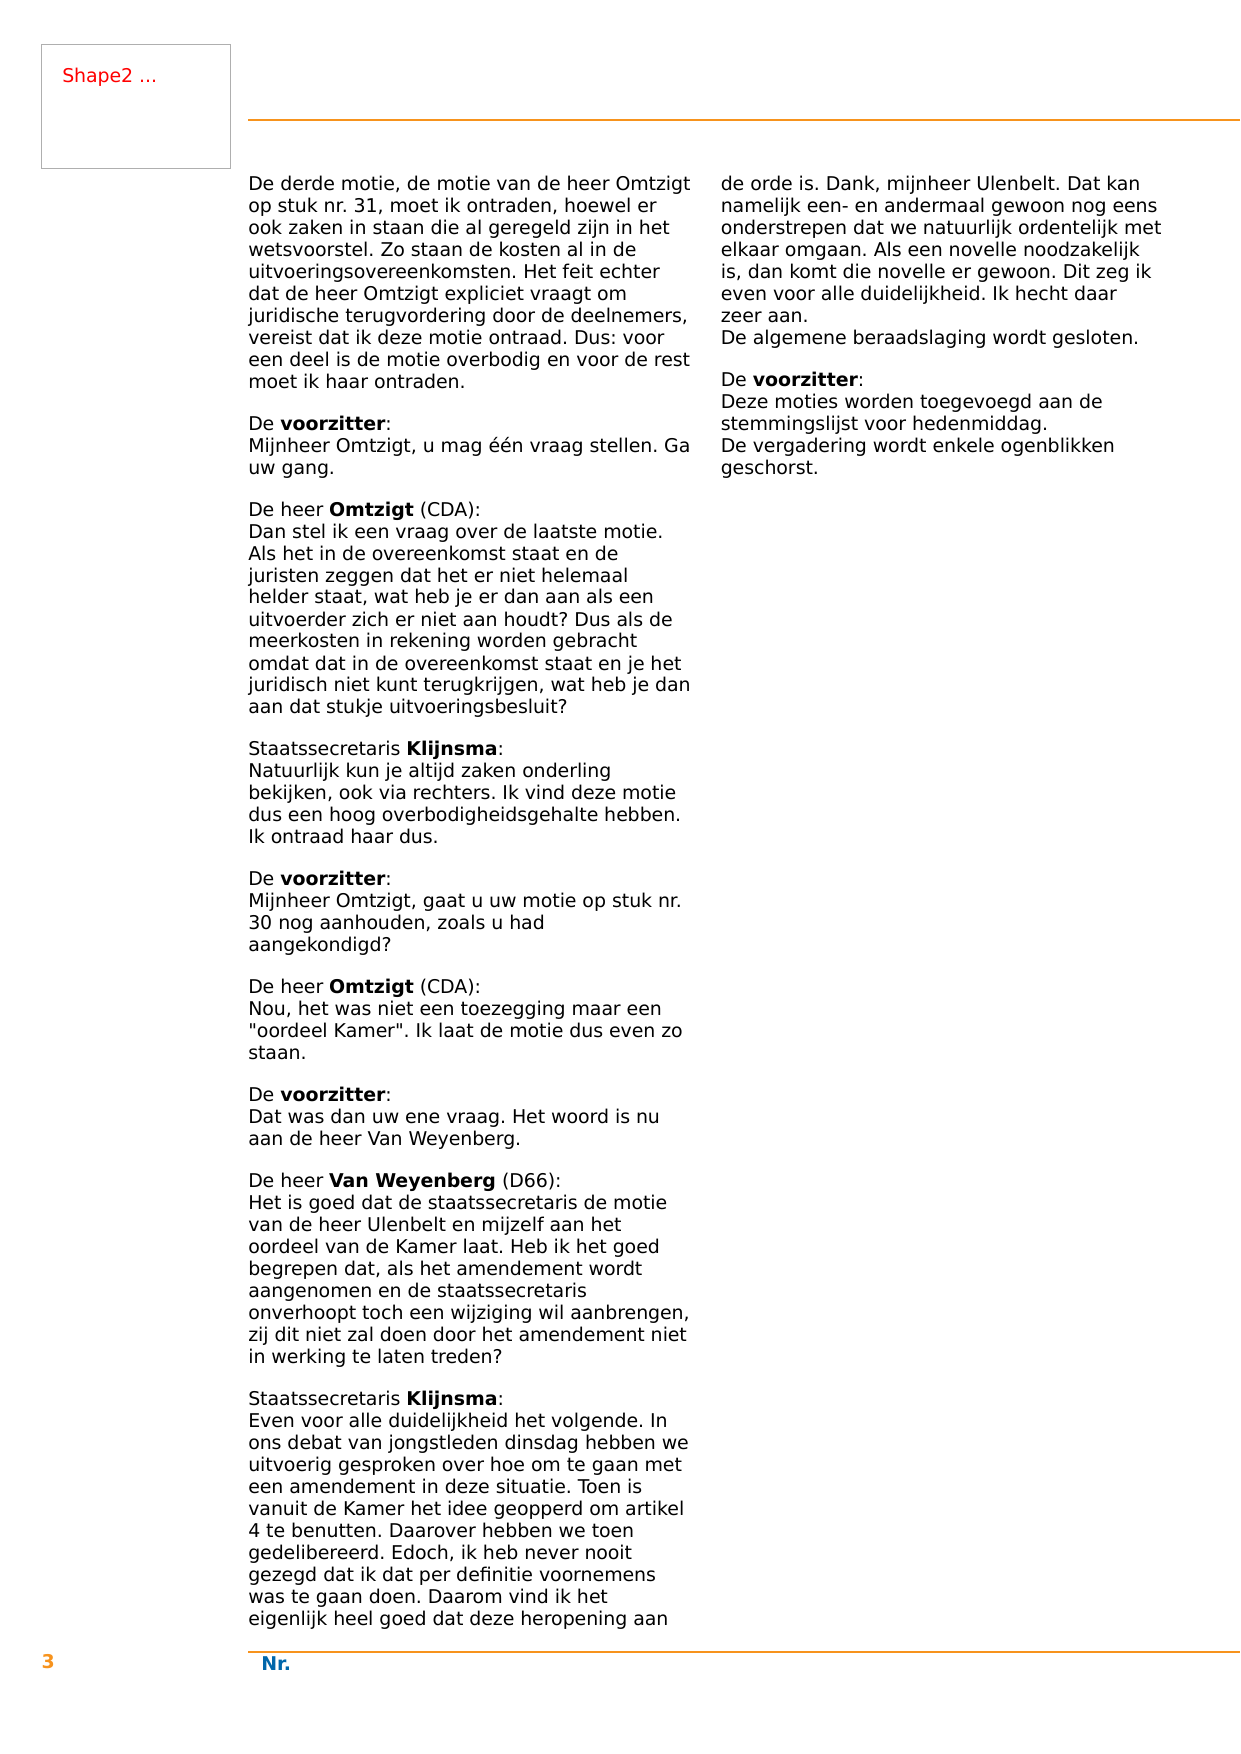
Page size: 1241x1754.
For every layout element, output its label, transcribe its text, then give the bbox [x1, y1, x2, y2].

text De heer Omtzigt (CDA): [248, 498, 691, 521]
text De heer Van Weyenberg (D66): [248, 1170, 691, 1192]
text Even voor alle duidelijkheid het volgende. In ons debat van jongstleden dinsdag hebben we uitvoerig gesproken over hoe om te gaan met een amendement in deze situatie. Toen is vanuit de Kamer het idee geopperd om artikel 4 te benutten. Daarover hebben we toen gedelibereerd. Edoch, ik heb never nooit gezegd dat ik dat per definitie voornemens was te gaan doen. Daarom vind ik het eigenlijk heel goed dat deze heropening aan [248, 1410, 691, 1629]
text Nou, het was niet een toezegging maar een "oordeel Kamer". Ik laat de motie dus even zo staan. [248, 998, 691, 1064]
text Het is goed dat de staatssecretaris de motie van de heer Ulenbelt en mijzelf aan het oordeel van de Kamer laat. Heb ik het goed begrepen dat, als het amendement wordt aangenomen en de staatssecretaris onverhoopt toch een wijziging wil aanbrengen, zij dit niet zal doen door het amendement niet in werking te laten treden? [248, 1192, 691, 1368]
text De voorzitter: [248, 868, 691, 890]
text Staatssecretaris Klijnsma: [248, 1388, 691, 1410]
text De voorzitter: [248, 1084, 691, 1106]
text de orde is. Dank, mijnheer Ulenbelt. Dat kan namelijk een- en andermaal gewoon nog eens onderstrepen dat we natuurlijk ordentelijk met elkaar omgaan. Als een novelle noodzakelijk is, dan komt die novelle er gewoon. Dit zeg ik even voor alle duidelijkheid. Ik hecht daar zeer aan. [721, 173, 1163, 327]
text Mijnheer Omtzigt, gaat u uw motie op stuk nr. 30 nog aanhouden, zoals u had aangekondigd? [248, 890, 691, 956]
text Mijnheer Omtzigt, u mag één vraag stellen. Ga uw gang. [248, 434, 691, 478]
text De voorzitter: [721, 369, 1163, 391]
text Staatssecretaris Klijnsma: [248, 738, 691, 760]
text De voorzitter: [248, 413, 691, 434]
text Natuurlijk kun je altijd zaken onderling bekijken, ook via rechters. Ik vind deze motie dus een hoog overbodigheidsgehalte hebben. Ik ontraad haar dus. [248, 760, 691, 848]
text De algemene beraadslaging wordt gesloten. [721, 327, 1163, 349]
text De derde motie, de motie van de heer Omtzigt op stuk nr. 31, moet ik ontraden, hoewel er ook zaken in staan die al geregeld zijn in het wetsvoorstel. Zo staan de kosten al in de uitvoeringsovereenkomsten. Het feit echter dat de heer Omtzigt expliciet vraagt om juridische terugvordering door de deelnemers, vereist dat ik deze motie ontraad. Dus: voor een deel is de motie overbodig en voor de rest moet ik haar ontraden. [248, 173, 691, 393]
text Deze moties worden toegevoegd aan de stemmingslijst voor hedenmiddag. [721, 391, 1163, 434]
text Dan stel ik een vraag over de laatste motie. Als het in de overeenkomst staat en de juristen zeggen dat het er niet helemaal helder staat, wat heb je er dan aan als een uitvoerder zich er niet aan houdt? Dus als de meerkosten in rekening worden gebracht omdat dat in de overeenkomst staat en je het juridisch niet kunt terugkrijgen, wat heb je dan aan dat stukje uitvoeringsbesluit? [248, 521, 691, 718]
text De vergadering wordt enkele ogenblikken geschorst. [721, 434, 1163, 478]
text Dat was dan uw ene vraag. Het woord is nu aan de heer Van Weyenberg. [248, 1106, 691, 1150]
text De heer Omtzigt (CDA): [248, 976, 691, 998]
